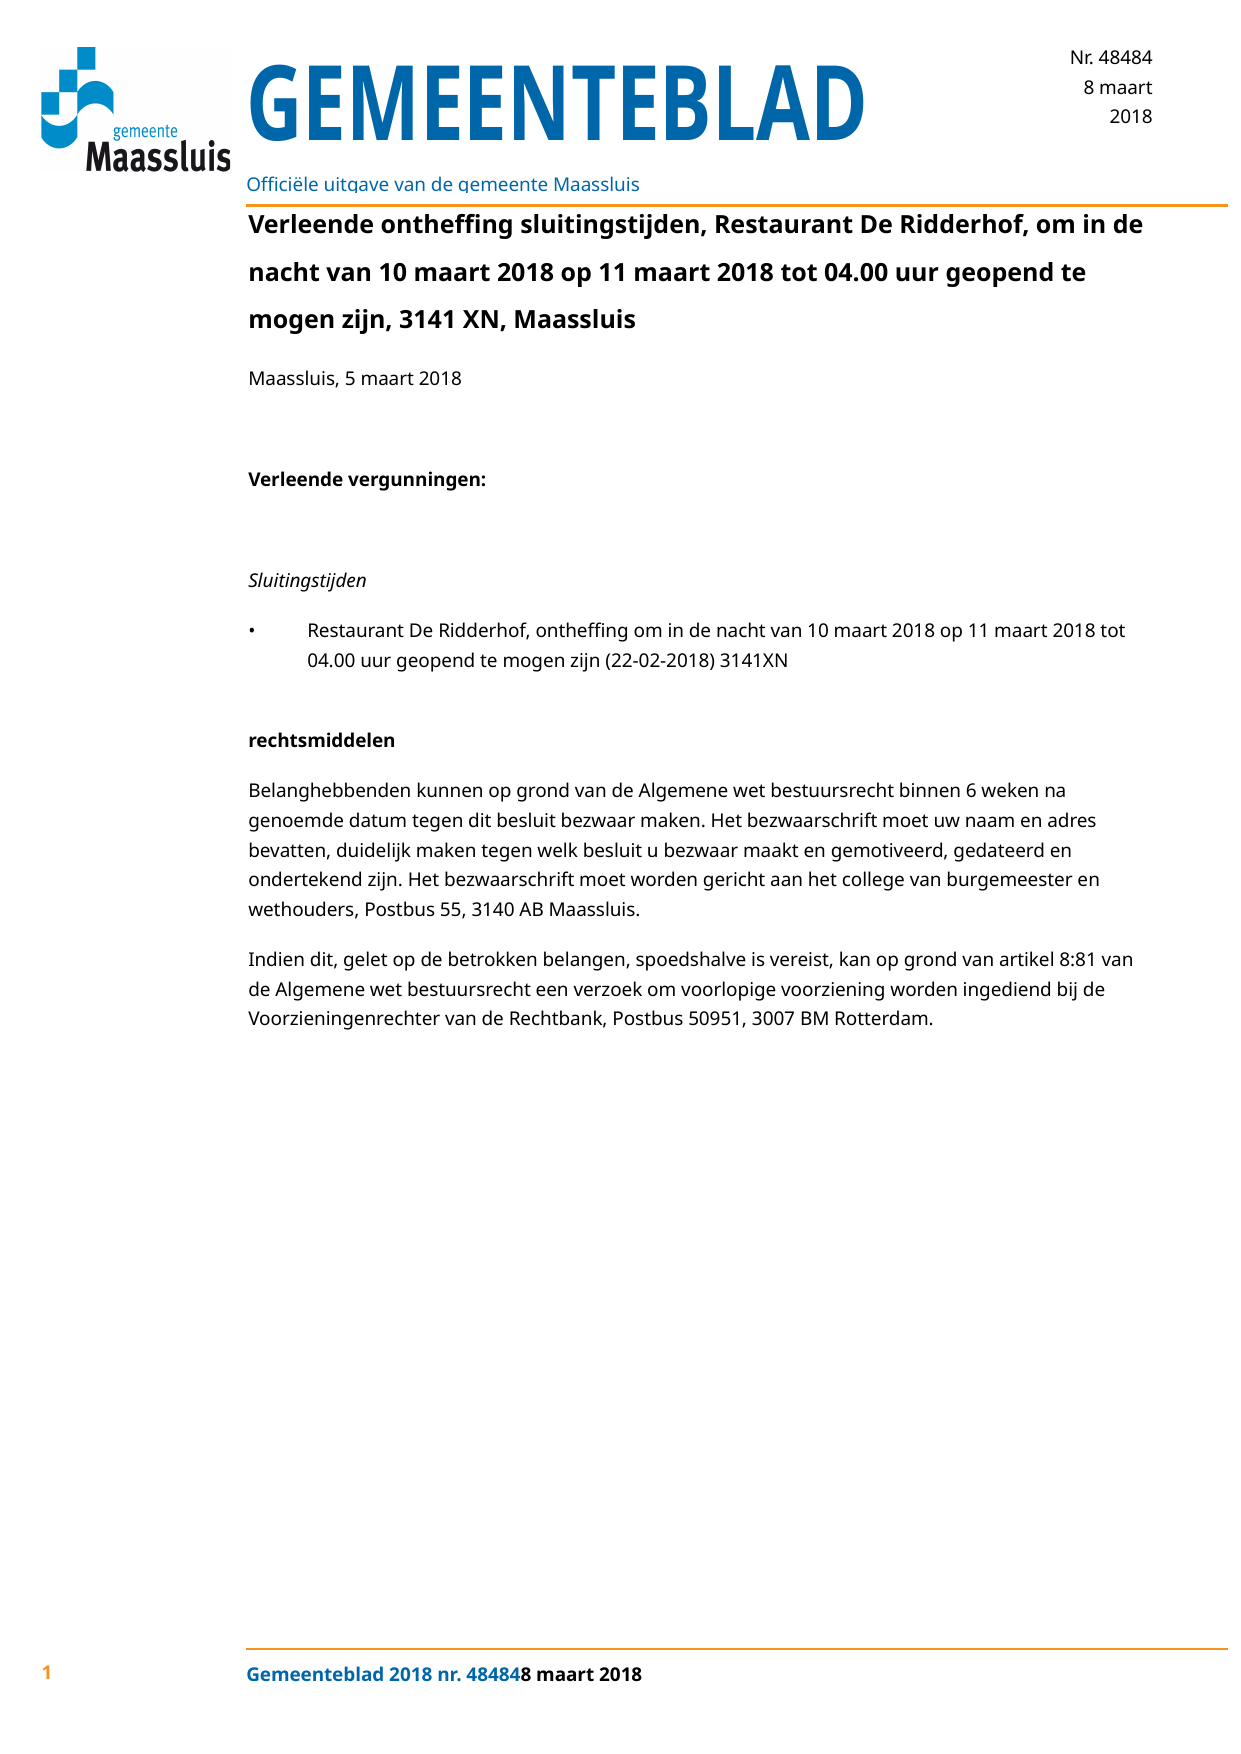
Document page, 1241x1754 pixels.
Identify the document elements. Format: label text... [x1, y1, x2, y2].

text Verleende ontheffing sluitingstijden, Restaurant De Ridderhof, om in de nacht van 10 maart 2018 op 11 maart 2018 tot 04.00 uur geopend te mogen zijn, 3141 XN, Maassluis [248, 207, 1152, 336]
text Indien dit, gelet op de betrokken belangen, spoedshalve is vereist, kan op grond van artikel 8:81 van de Algemene wet bestuursrecht een verzoek om voorlopige voorziening worden ingediend bij de Voorzieningenrechter van de Rechtbank, Postbus 50951, 3007 BM Rotterdam. [248, 946, 1152, 1031]
text rechtsmiddelen [248, 727, 1152, 753]
list Restaurant De Ridderhof, ontheffing om in de nacht van 10 maart 2018 op 11 maart 2018 tot 04.00 uur geopend te mogen zijn (22-02-2018) 3141XN [248, 618, 1152, 673]
text Belanghebbenden kunnen op grond van de Algemene wet bestuursrecht binnen 6 weken na genoemde datum tegen dit besluit bezwaar maken. Het bezwaarschrift moet uw naam en adres bevatten, duidelijk maken tegen welk besluit u bezwaar maakt en gemotiveerd, gedateerd en ondertekend zijn. Het bezwaarschrift moet worden gericht aan het college van burgemeester en wethouders, Postbus 55, 3140 AB Maassluis. [248, 778, 1152, 922]
text Maassluis, 5 maart 2018 [248, 366, 1152, 391]
picture [41, 47, 77, 92]
picture [41, 47, 231, 172]
text Verleende vergunningen: [248, 466, 1152, 492]
text Sluitingstijden [248, 567, 1152, 593]
